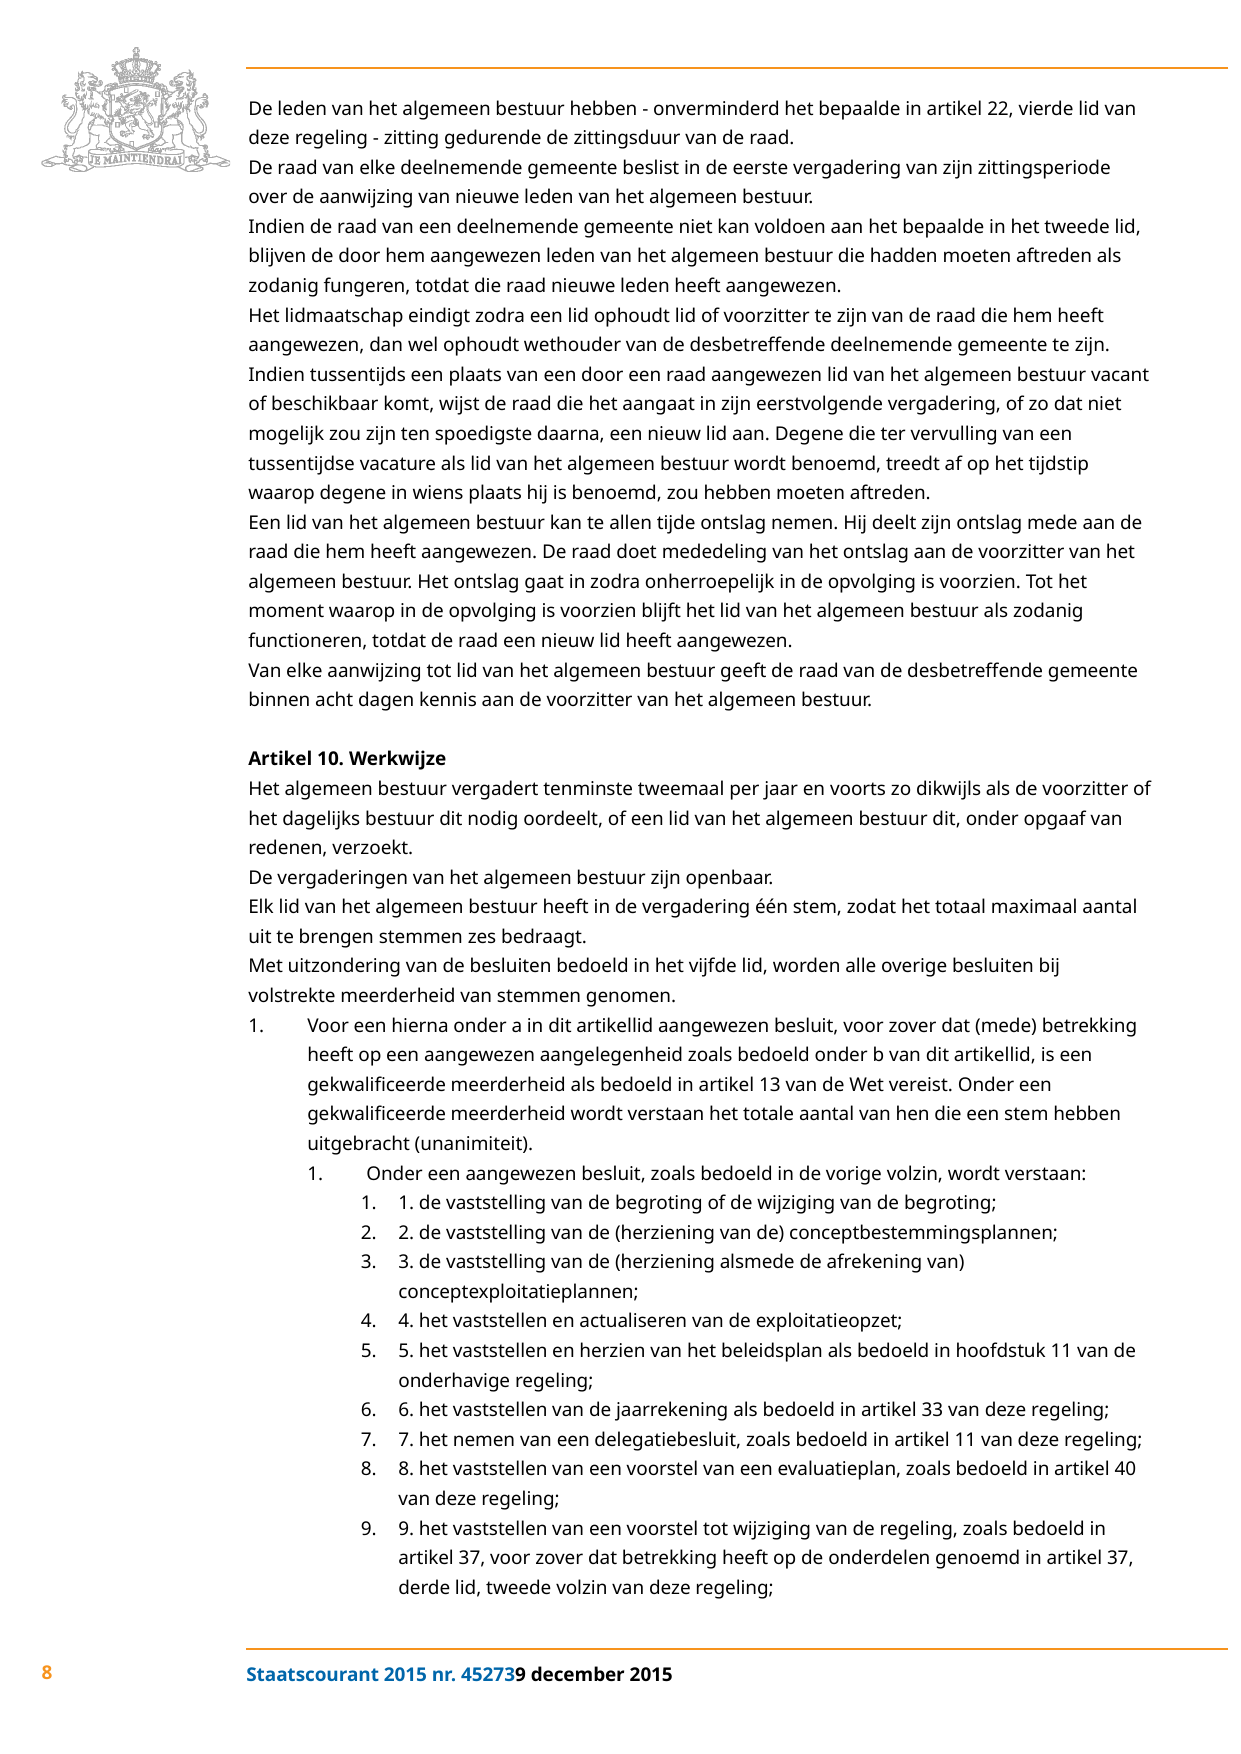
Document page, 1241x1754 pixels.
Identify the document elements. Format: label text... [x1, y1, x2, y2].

text Artikel 10. Werkwijze [248, 746, 1152, 771]
text Indien de raad van een deelnemende gemeente niet kan voldoen aan het bepaalde in het tweede lid, blijven de door hem aangewezen leden van het algemeen bestuur die hadden moeten aftreden als zodanig fungeren, totdat die raad nieuwe leden heeft aangewezen. [248, 213, 1152, 298]
list 8. het vaststellen van een voorstel van een evaluatieplan, zoals bedoeld in artikel 40 van deze regeling; [361, 1456, 1152, 1511]
list 4. het vaststellen en actualiseren van de exploitatieopzet; [361, 1308, 1152, 1333]
list 9. het vaststellen van een voorstel tot wijziging van de regeling, zoals bedoeld in artikel 37, voor zover dat betrekking heeft op de onderdelen genoemd in artikel 37, derde lid, tweede volzin van deze regeling; [361, 1515, 1152, 1600]
text De raad van elke deelnemende gemeente beslist in de eerste vergadering van zijn zittingsperiode over de aanwijzing van nieuwe leden van het algemeen bestuur. [248, 154, 1152, 209]
text De vergaderingen van het algemeen bestuur zijn openbaar. [248, 864, 1152, 890]
list 1. de vaststelling van de begroting of de wijziging van de begroting; [361, 1189, 1152, 1215]
text Indien tussentijds een plaats van een door een raad aangewezen lid van het algemeen bestuur vacant of beschikbaar komt, wijst de raad die het aangaat in zijn eerstvolgende vergadering, of zo dat niet mogelijk zou zijn ten spoedigste daarna, een nieuw lid aan. Degene die ter vervulling van een tussentijdse vacature als lid van het algemeen bestuur wordt benoemd, treedt af op het tijdstip waarop degene in wiens plaats hij is benoemd, zou hebben moeten aftreden. [248, 361, 1152, 505]
picture [41, 47, 231, 172]
text Het algemeen bestuur vergadert tenminste tweemaal per jaar en voorts zo dikwijls als de voorzitter of het dagelijks bestuur dit nodig oordeelt, of een lid van het algemeen bestuur dit, onder opgaaf van redenen, verzoekt. [248, 775, 1152, 860]
text Een lid van het algemeen bestuur kan te allen tijde ontslag nemen. Hij deelt zijn ontslag mede aan de raad die hem heeft aangewezen. De raad doet mededeling van het ontslag aan de voorzitter van het algemeen bestuur. Het ontslag gaat in zodra onherroepelijk in de opvolging is voorzien. Tot het moment waarop in de opvolging is voorzien blijft het lid van het algemeen bestuur als zodanig functioneren, totdat de raad een nieuw lid heeft aangewezen. [248, 509, 1152, 653]
list 2. de vaststelling van de (herziening van de) conceptbestemmingsplannen; [361, 1219, 1152, 1245]
list 3. de vaststelling van de (herziening alsmede de afrekening van) conceptexploitatieplannen; [361, 1248, 1152, 1304]
list 7. het nemen van een delegatiebesluit, zoals bedoeld in artikel 11 van deze regeling; [361, 1426, 1152, 1452]
text Elk lid van het algemeen bestuur heeft in de vergadering één stem, zodat het totaal maximaal aantal uit te brengen stemmen zes bedraagt. [248, 893, 1152, 949]
text Met uitzondering van de besluiten bedoeld in het vijfde lid, worden alle overige besluiten bij volstrekte meerderheid van stemmen genomen. [248, 953, 1152, 1008]
list 6. het vaststellen van de jaarrekening als bedoeld in artikel 33 van deze regeling; [361, 1396, 1152, 1422]
list Onder een aangewezen besluit, zoals bedoeld in de vorige volzin, wordt verstaan: [307, 1160, 1152, 1186]
list Voor een hierna onder a in dit artikellid aangewezen besluit, voor zover dat (mede) betrekking heeft op een aangewezen aangelegenheid zoals bedoeld onder b van dit artikellid, is een gekwalificeerde meerderheid als bedoeld in artikel 13 van de Wet vereist. Onder een gekwalificeerde meerderheid wordt verstaan het totale aantal van hen die een stem hebben uitgebracht (unanimiteit). [248, 1012, 1152, 1156]
text Het lidmaatschap eindigt zodra een lid ophoudt lid of voorzitter te zijn van de raad die hem heeft aangewezen, dan wel ophoudt wethouder van de desbetreffende deelnemende gemeente te zijn. [248, 302, 1152, 357]
list 5. het vaststellen en herzien van het beleidsplan als bedoeld in hoofdstuk 11 van de onderhavige regeling; [361, 1337, 1152, 1393]
text Van elke aanwijzing tot lid van het algemeen bestuur geeft de raad van de desbetreffende gemeente binnen acht dagen kennis aan de voorzitter van het algemeen bestuur. [248, 657, 1152, 712]
text De leden van het algemeen bestuur hebben - onverminderd het bepaalde in artikel 22, vierde lid van deze regeling - zitting gedurende de zittingsduur van de raad. [248, 95, 1152, 150]
